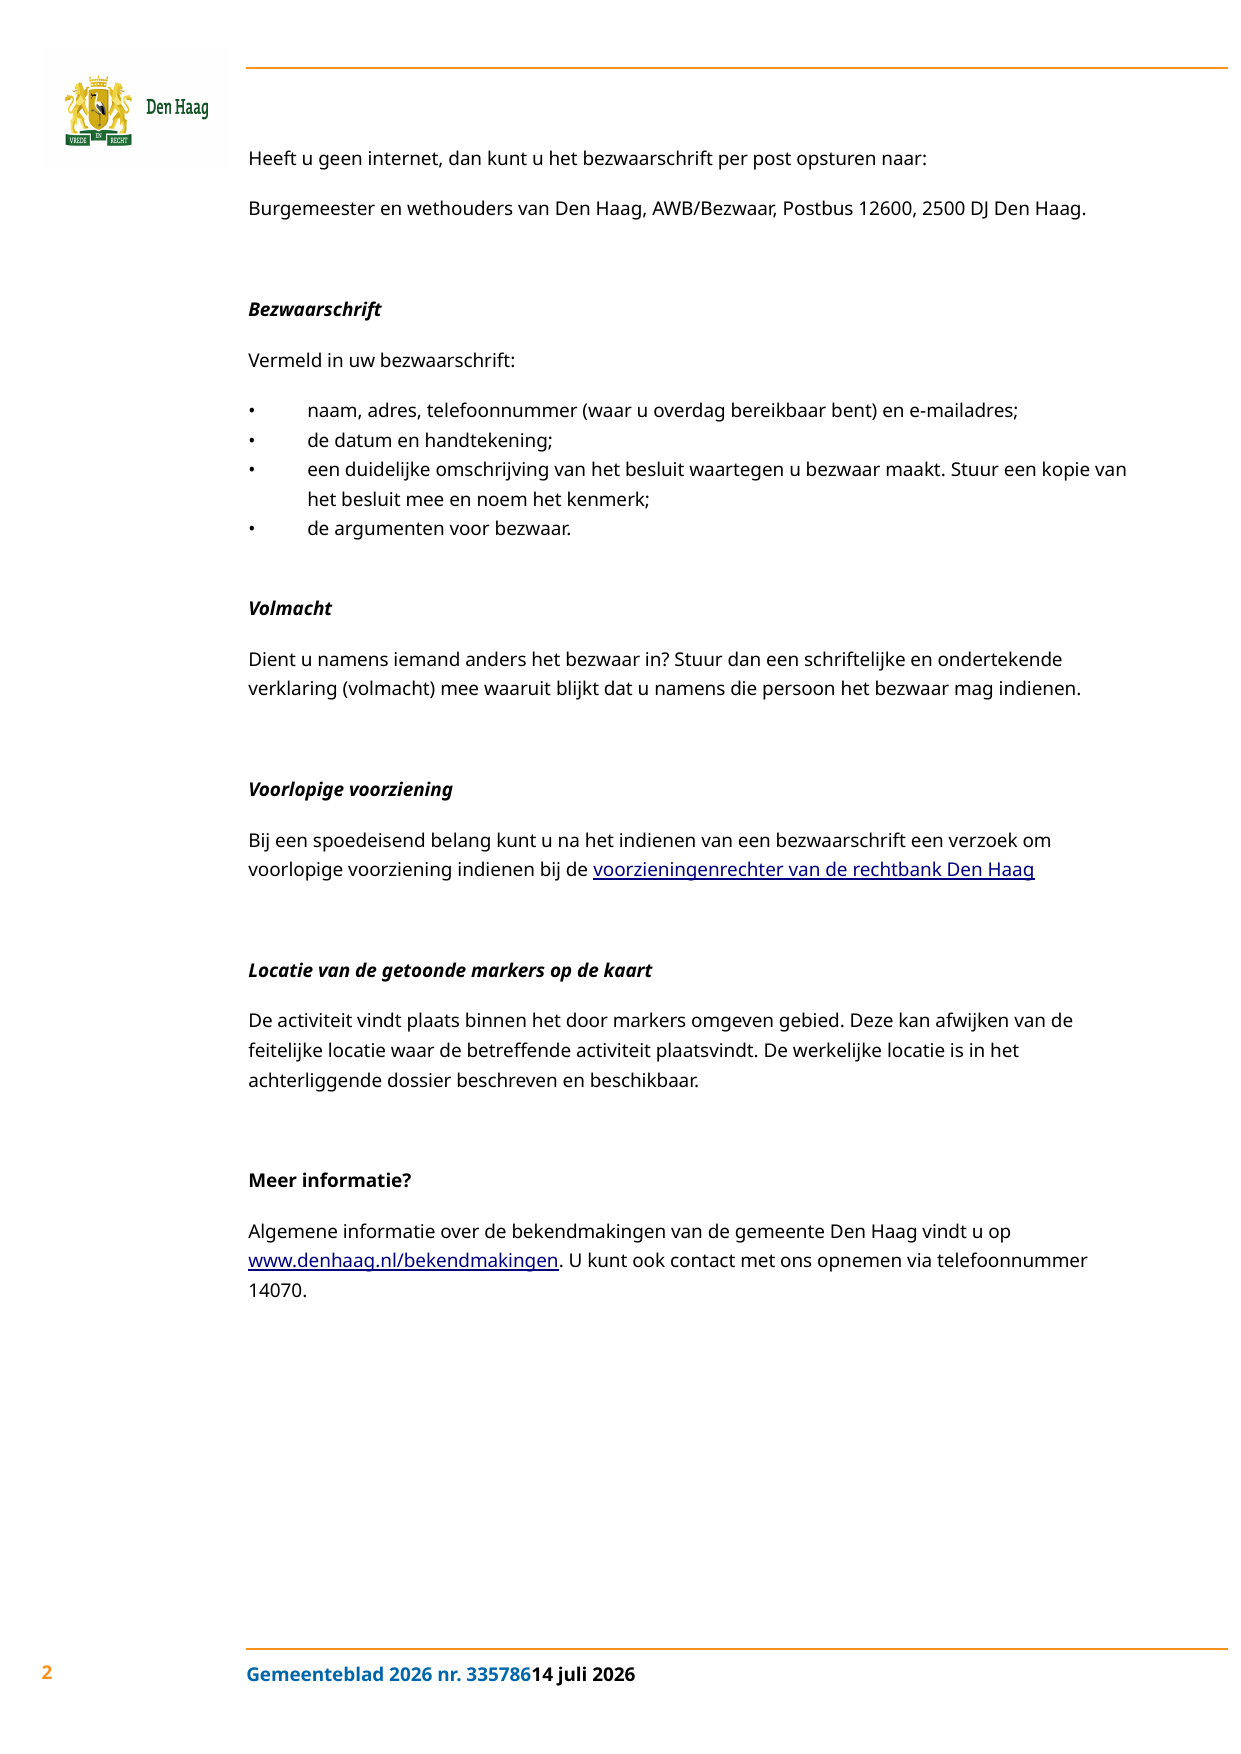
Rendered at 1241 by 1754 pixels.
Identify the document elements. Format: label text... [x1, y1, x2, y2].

text De activiteit vindt plaats binnen het door markers omgeven gebied. Deze kan afwijken van de feitelijke locatie waar de betreffende activiteit plaatsvindt. De werkelijke locatie is in het achterliggende dossier beschreven en beschikbaar. [248, 1008, 1152, 1093]
text Algemene informatie over de bekendmakingen van de gemeente Den Haag vindt u op www.denhaag.nl/bekendmakingen. U kunt ook contact met ons opnemen via telefoonnummer 14070. [248, 1218, 1152, 1303]
text Volmacht [248, 596, 1152, 621]
text Vermeld in uw bezwaarschrift: [248, 347, 1152, 373]
text Bij een spoedeisend belang kunt u na het indienen van een bezwaarschrift een verzoek om voorlopige voorziening indienen bij de voorzieningenrechter van de rechtbank Den Haag [248, 827, 1152, 882]
text Dient u namens iemand anders het bezwaar in? Stuur dan een schriftelijke en ondertekende verklaring (volmacht) mee waaruit blijkt dat u namens die persoon het bezwaar mag indienen. [248, 646, 1152, 701]
text Locatie van de getoonde markers op de kaart [248, 957, 1152, 983]
text Burgemeester en wethouders van Den Haag, AWB/Bezwaar, Postbus 12600, 2500 DJ Den Haag. [248, 196, 1152, 221]
text Bezwaarschrift [248, 296, 1152, 322]
list naam, adres, telefoonnummer (waar u overdag bereikbaar bent) en e-mailadres; [248, 397, 1152, 423]
list een duidelijke omschrijving van het besluit waartegen u bezwaar maakt. Stuur een kopie van het besluit mee en noem het kenmerk; [248, 456, 1152, 512]
text Voorlopige voorziening [248, 776, 1152, 802]
picture [41, 47, 231, 172]
list de argumenten voor bezwaar. [248, 516, 1152, 541]
text Meer informatie? [248, 1168, 1152, 1193]
text Heeft u geen internet, dan kunt u het bezwaarschrift per post opsturen naar: [248, 145, 1152, 171]
list de datum en handtekening; [248, 427, 1152, 453]
